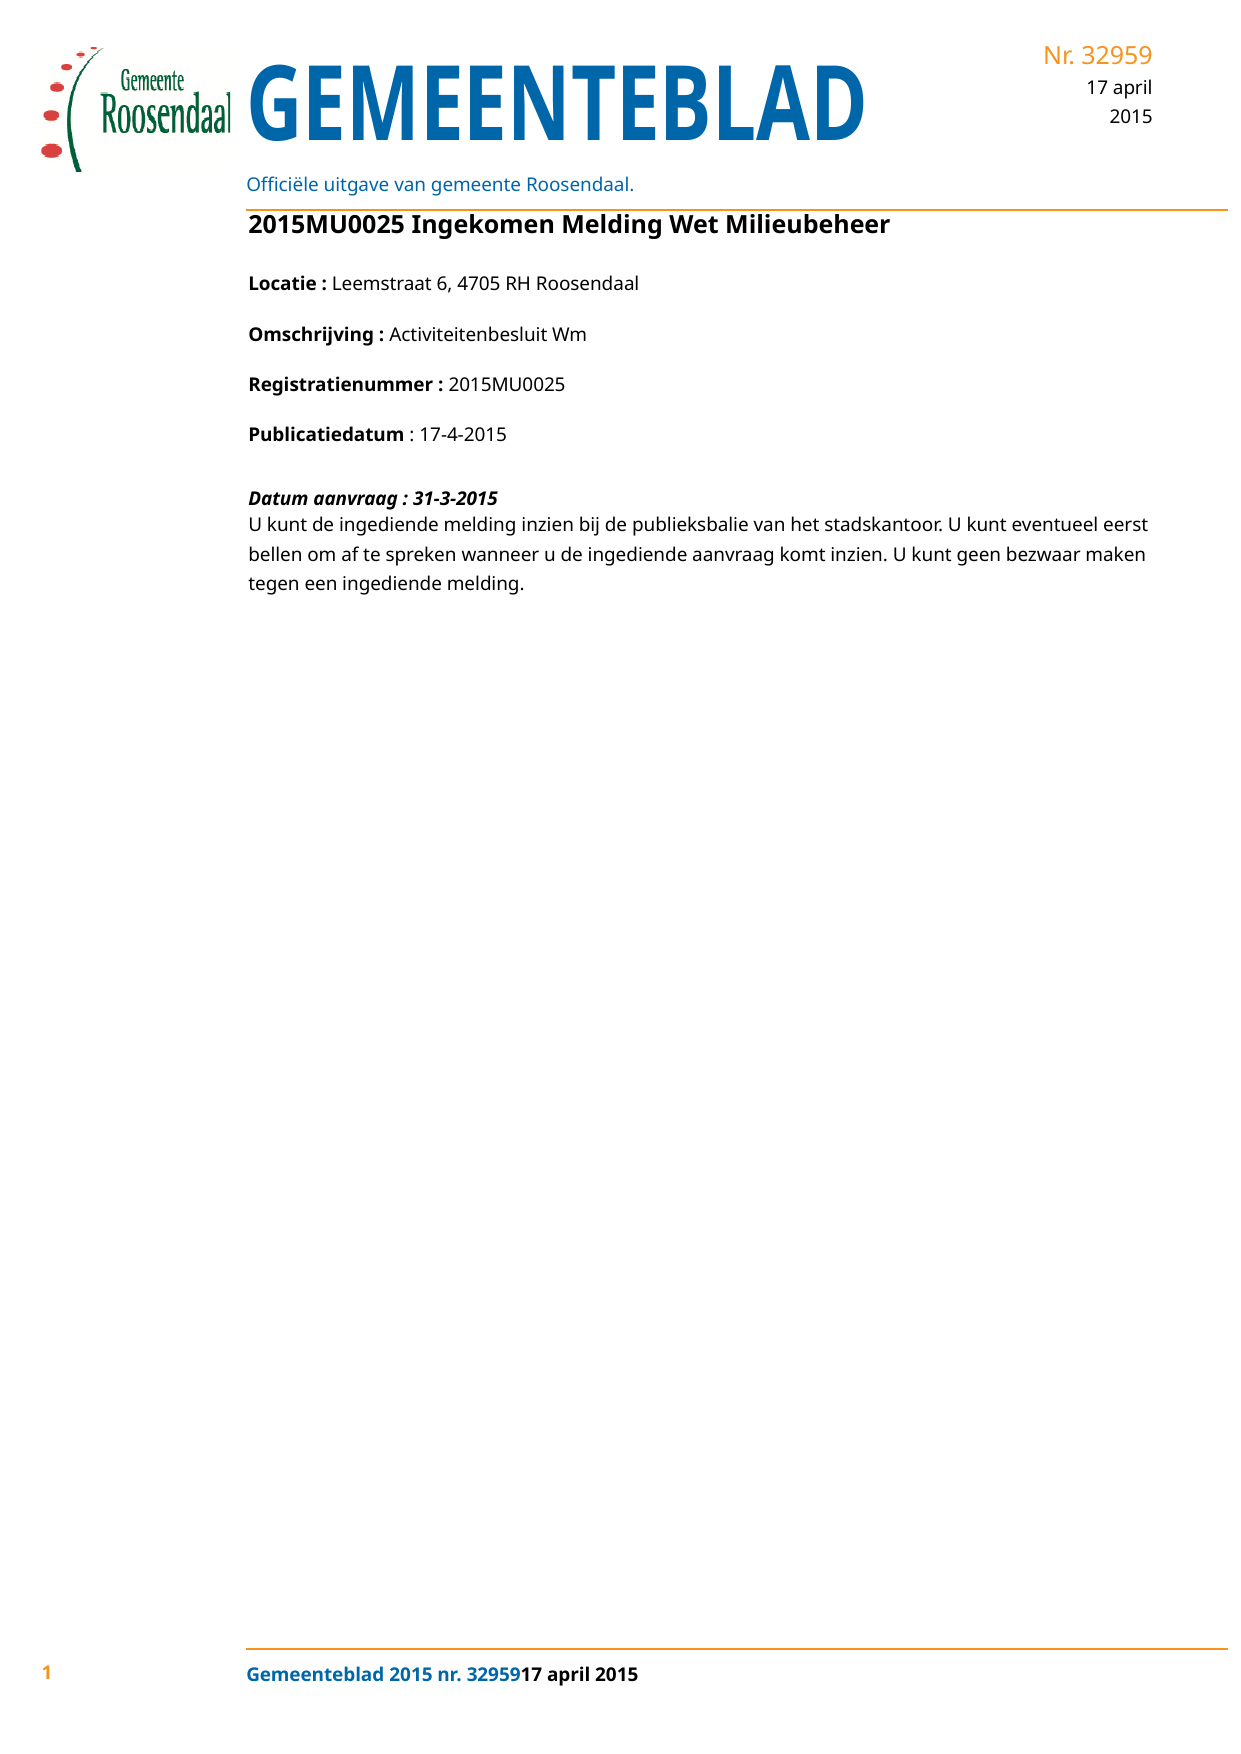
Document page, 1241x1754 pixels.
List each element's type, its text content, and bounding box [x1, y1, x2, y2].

text Datum aanvraag : 31-3-2015 [248, 486, 1152, 511]
text Publicatiedatum : 17-4-2015 [248, 422, 1152, 447]
text U kunt de ingediende melding inzien bij de publieksbalie van het stadskantoor. U kunt eventueel eerst bellen om af te spreken wanneer u de ingediende aanvraag komt inzien. U kunt geen bezwaar maken tegen een ingediende melding. [248, 511, 1152, 596]
picture [41, 47, 231, 172]
text 2015MU0025 Ingekomen Melding Wet Milieubeheer [248, 211, 1152, 241]
text Registratienummer : 2015MU0025 [248, 371, 1152, 397]
text Locatie : Leemstraat 6, 4705 RH Roosendaal [248, 270, 1152, 296]
text Omschrijving : Activiteitenbesluit Wm [248, 321, 1152, 346]
